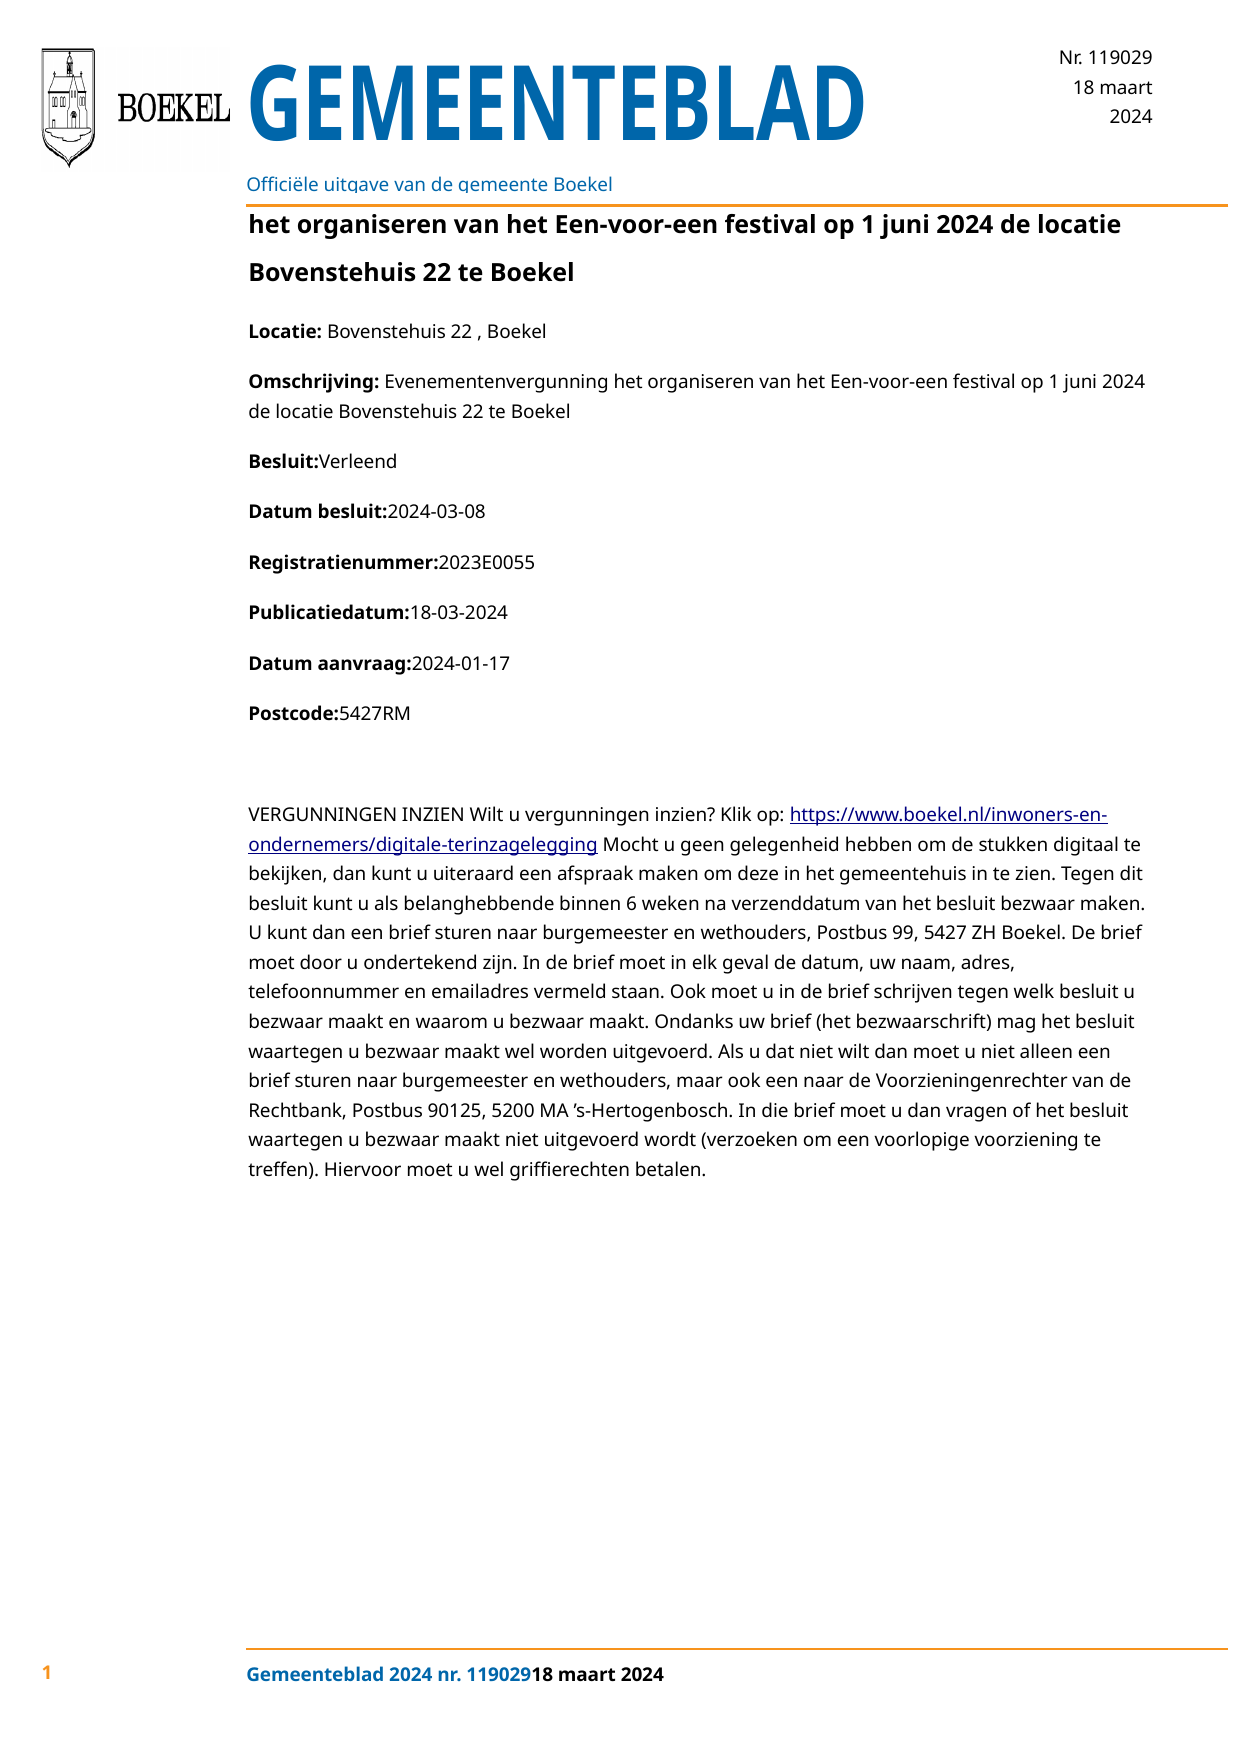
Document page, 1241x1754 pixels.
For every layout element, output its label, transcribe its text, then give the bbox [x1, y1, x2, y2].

text Postcode:5427RM [248, 700, 1152, 726]
picture [41, 47, 231, 172]
text Besluit:Verleend [248, 448, 1152, 474]
text Locatie: Bovenstehuis 22 , Boekel [248, 318, 1152, 344]
text Registratienummer:2023E0055 [248, 549, 1152, 575]
text Datum besluit:2024-03-08 [248, 499, 1152, 524]
text VERGUNNINGEN INZIEN Wilt u vergunningen inzien? Klik op: https://www.boekel.nl/inwoners-en-ondernemers/digitale-terinzagelegging Mocht u geen gelegenheid hebben om de stukken digitaal te bekijken, dan kunt u uiteraard een afspraak maken om deze in het gemeentehuis in te zien. Tegen dit besluit kunt u als belanghebbende binnen 6 weken na verzenddatum van het besluit bezwaar maken. U kunt dan een brief sturen naar burgemeester en wethouders, Postbus 99, 5427 ZH Boekel. De brief moet door u ondertekend zijn. In de brief moet in elk geval de datum, uw naam, adres, telefoonnummer en emailadres vermeld staan. Ook moet u in de brief schrijven tegen welk besluit u bezwaar maakt en waarom u bezwaar maakt. Ondanks uw brief (het bezwaarschrift) mag het besluit waartegen u bezwaar maakt wel worden uitgevoerd. Als u dat niet wilt dan moet u niet alleen een brief sturen naar burgemeester en wethouders, maar ook een naar de Voorzieningenrechter van de Rechtbank, Postbus 90125, 5200 MA ’s-Hertogenbosch. In die brief moet u dan vragen of het besluit waartegen u bezwaar maakt niet uitgevoerd wordt (verzoeken om een voorlopige voorziening te treffen). Hiervoor moet u wel griffierechten betalen. [248, 801, 1152, 1182]
text Omschrijving: Evenementenvergunning het organiseren van het Een-voor-een festival op 1 juni 2024 de locatie Bovenstehuis 22 te Boekel [248, 368, 1152, 424]
text Datum aanvraag:2024-01-17 [248, 650, 1152, 676]
text het organiseren van het Een-voor-een festival op 1 juni 2024 de locatie Bovenstehuis 22 te Boekel [248, 207, 1152, 288]
text Publicatiedatum:18-03-2024 [248, 599, 1152, 625]
